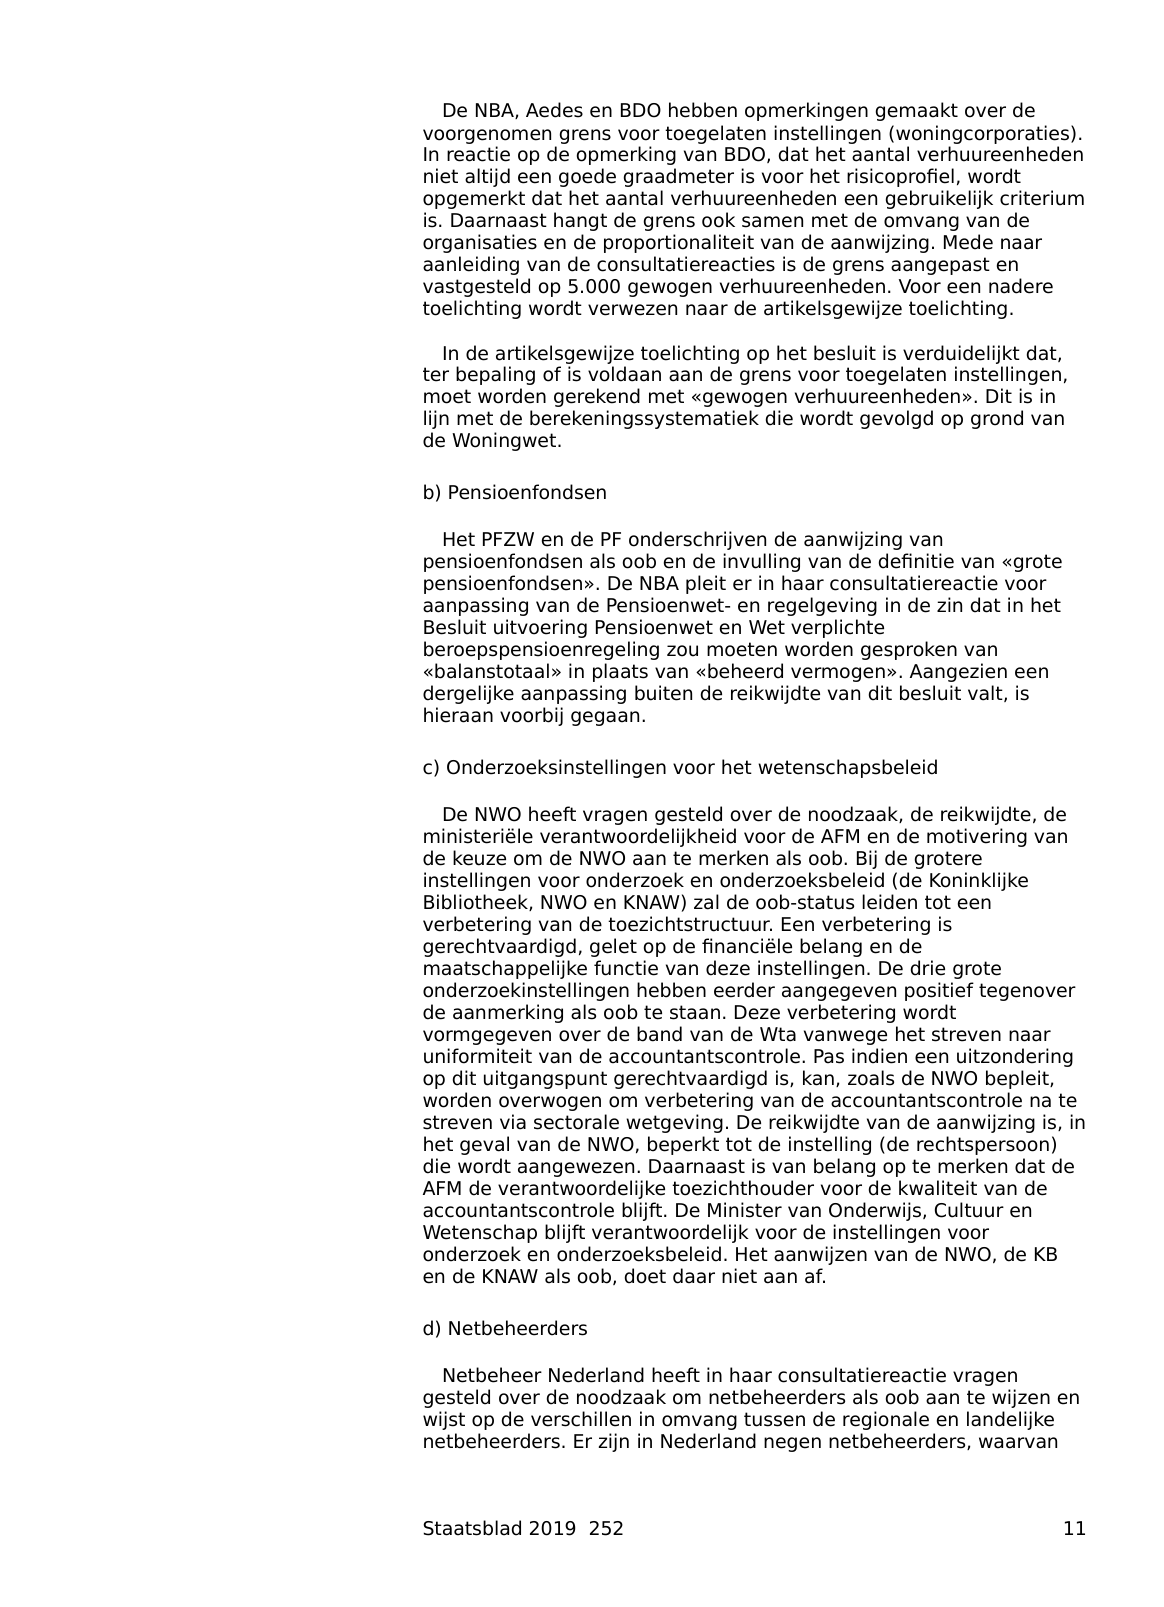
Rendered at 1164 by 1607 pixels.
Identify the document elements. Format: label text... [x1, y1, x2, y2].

subtitle d) Netbeheerders [422, 1318, 1087, 1339]
subtitle c) Onderzoeksinstellingen voor het wetenschapsbeleid [422, 757, 1087, 779]
text De NWO heeft vragen gesteld over de noodzaak, de reikwijdte, de ministeriële verantwoordelijkheid voor de AFM en de motivering van de keuze om de NWO aan te merken als oob. Bij de grotere instellingen voor onderzoek en onderzoeksbeleid (de Koninklijke Bibliotheek, NWO en KNAW) zal de oob-status leiden tot een verbetering van de toezichtstructuur. Een verbetering is gerechtvaardigd, gelet op de financiële belang en de maatschappelijke functie van deze instellingen. De drie grote onderzoekinstellingen hebben eerder aangegeven positief tegenover de aanmerking als oob te staan. Deze verbetering wordt vormgegeven over de band van de Wta vanwege het streven naar uniformiteit van de accountantscontrole. Pas indien een uitzondering op dit uitgangspunt gerechtvaardigd is, kan, zoals de NWO bepleit, worden overwogen om verbetering van de accountantscontrole na te streven via sectorale wetgeving. De reikwijdte van de aanwijzing is, in het geval van de NWO, beperkt tot de instelling (de rechtspersoon) die wordt aangewezen. Daarnaast is van belang op te merken dat de AFM de verantwoordelijke toezichthouder voor de kwaliteit van de accountantscontrole blijft. De Minister van Onderwijs, Cultuur en Wetenschap blijft verantwoordelijk voor de instellingen voor onderzoek en onderzoeksbeleid. Het aanwijzen van de NWO, de KB en de KNAW als oob, doet daar niet aan af. [422, 804, 1087, 1288]
text Het PFZW en de PF onderschrijven de aanwijzing van pensioenfondsen als oob en de invulling van de definitie van «grote pensioenfondsen». De NBA pleit er in haar consultatiereactie voor aanpassing van de Pensioenwet- en regelgeving in de zin dat in het Besluit uitvoering Pensioenwet en Wet verplichte beroepspensioenregeling zou moeten worden gesproken van «balanstotaal» in plaats van «beheerd vermogen». Aangezien een dergelijke aanpassing buiten de reikwijdte van dit besluit valt, is hieraan voorbij gegaan. [422, 529, 1087, 727]
text De NBA, Aedes en BDO hebben opmerkingen gemaakt over de voorgenomen grens voor toegelaten instellingen (woningcorporaties). In reactie op de opmerking van BDO, dat het aantal verhuureenheden niet altijd een goede graadmeter is voor het risicoprofiel, wordt opgemerkt dat het aantal verhuureenheden een gebruikelijk criterium is. Daarnaast hangt de grens ook samen met de omvang van de organisaties en de proportionaliteit van de aanwijzing. Mede naar aanleiding van de consultatiereacties is de grens aangepast en vastgesteld op 5.000 gewogen verhuureenheden. Voor een nadere toelichting wordt verwezen naar de artikelsgewijze toelichting. [422, 100, 1087, 320]
text In de artikelsgewijze toelichting op het besluit is verduidelijkt dat, ter bepaling of is voldaan aan de grens voor toegelaten instellingen, moet worden gerekend met «gewogen verhuureenheden». Dit is in lijn met de berekeningssystematiek die wordt gevolgd op grond van de Woningwet. [422, 342, 1087, 452]
subtitle b) Pensioenfondsen [422, 482, 1087, 504]
text Netbeheer Nederland heeft in haar consultatiereactie vragen gesteld over de noodzaak om netbeheerders als oob aan te wijzen en wijst op de verschillen in omvang tussen de regionale en landelijke netbeheerders. Er zijn in Nederland negen netbeheerders, waarvan [422, 1364, 1087, 1452]
